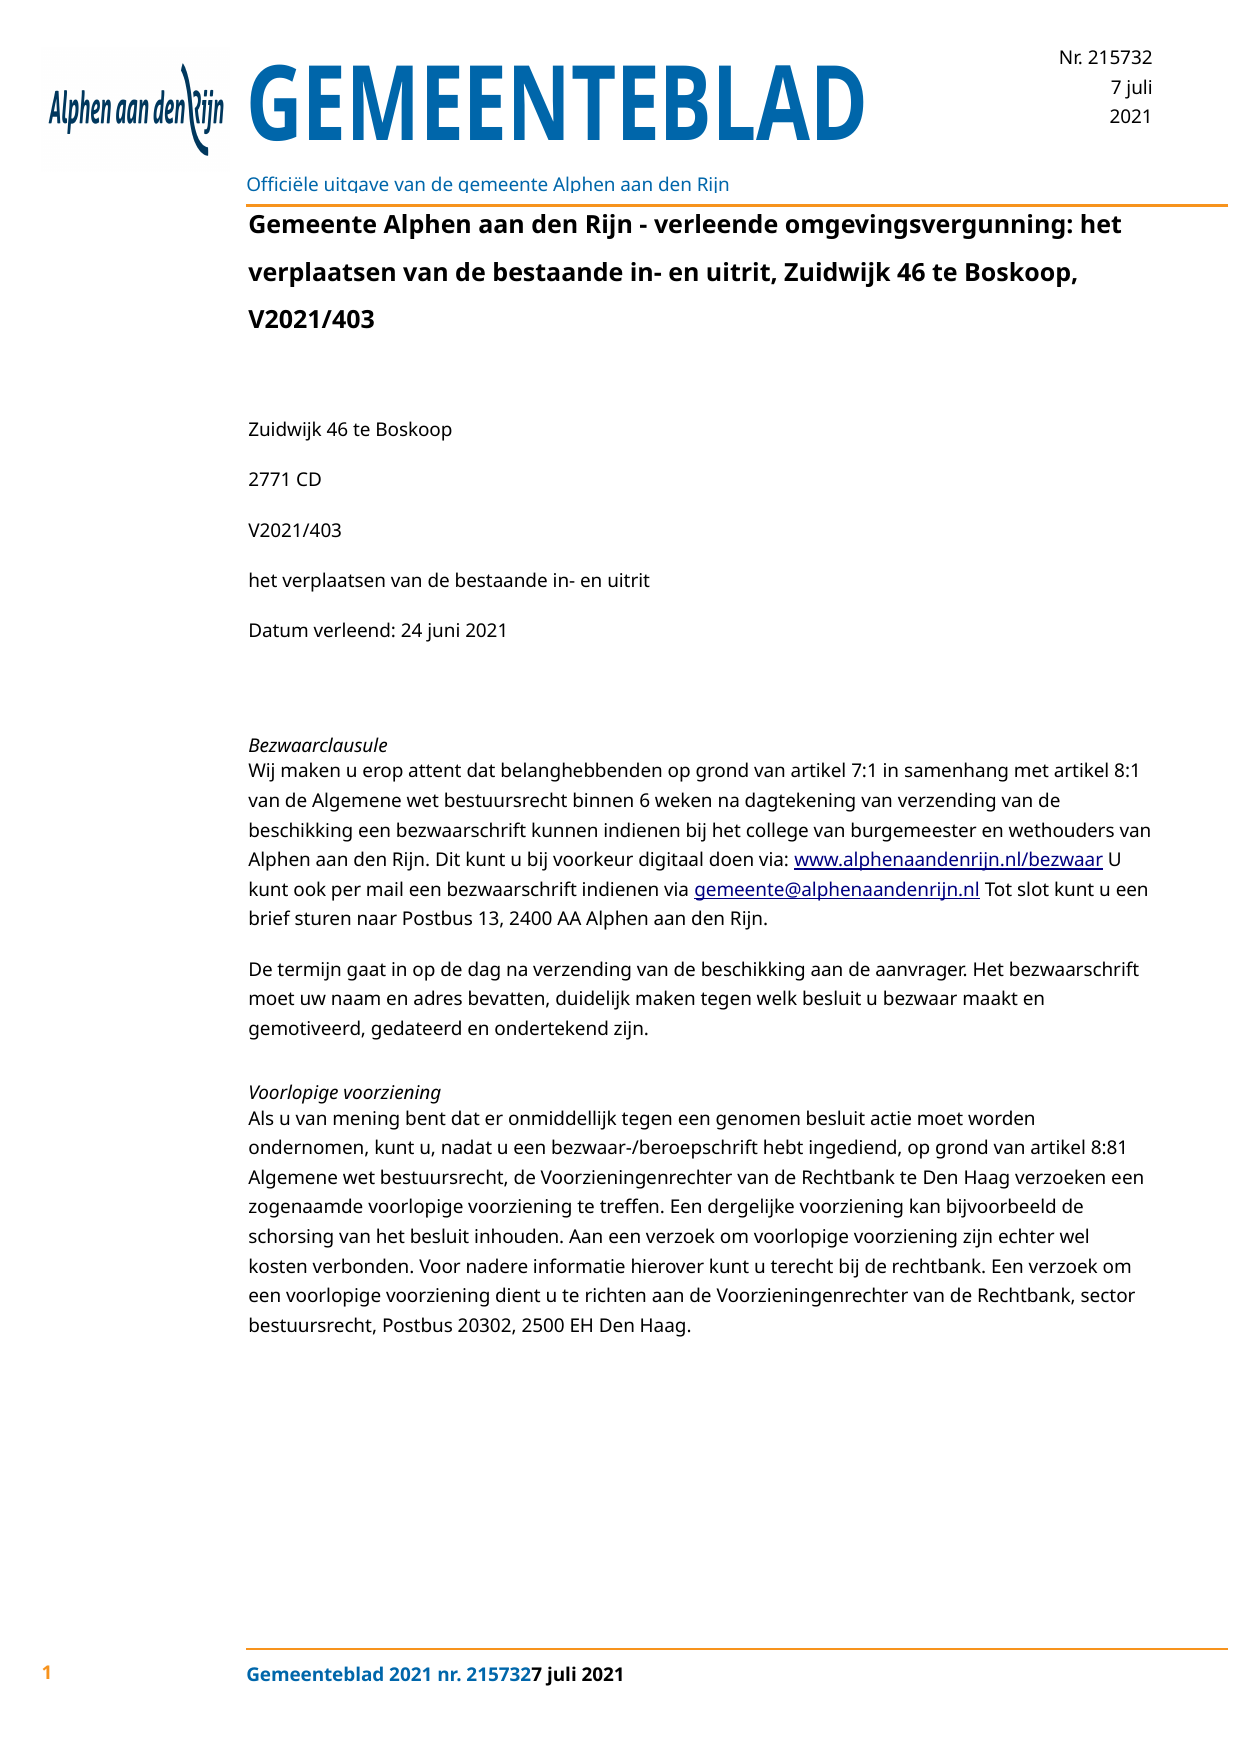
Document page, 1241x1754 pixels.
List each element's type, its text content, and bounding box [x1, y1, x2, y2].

text Zuidwijk 46 te Boskoop [248, 416, 1152, 442]
text 2771 CD [248, 466, 1152, 492]
text V2021/403 [248, 517, 1152, 542]
text Bezwaarclausule [248, 732, 1152, 758]
text het verplaatsen van de bestaande in- en uitrit [248, 567, 1152, 593]
text Wij maken u erop attent dat belanghebbenden op grond van artikel 7:1 in samenhang met artikel 8:1 van de Algemene wet bestuursrecht binnen 6 weken na dagtekening van verzending van de beschikking een bezwaarschrift kunnen indienen bij het college van burgemeester en wethouders van Alphen aan den Rijn. Dit kunt u bij voorkeur digitaal doen via: www.alphenaandenrijn.nl/bezwaar U kunt ook per mail een bezwaarschrift indienen via gemeente@alphenaandenrijn.nl Tot slot kunt u een brief sturen naar Postbus 13, 2400 AA Alphen aan den Rijn. [248, 758, 1152, 931]
picture [41, 47, 231, 172]
text Gemeente Alphen aan den Rijn - verleende omgevingsvergunning: het verplaatsen van de bestaande in- en uitrit, Zuidwijk 46 te Boskoop, V2021/403 [248, 207, 1152, 336]
text De termijn gaat in op de dag na verzending van de beschikking aan de aanvrager. Het bezwaarschrift moet uw naam en adres bevatten, duidelijk maken tegen welk besluit u bezwaar maakt en gemotiveerd, gedateerd en ondertekend zijn. [248, 956, 1152, 1041]
text Datum verleend: 24 juni 2021 [248, 618, 1152, 643]
text Als u van mening bent dat er onmiddellijk tegen een genomen besluit actie moet worden ondernomen, kunt u, nadat u een bezwaar-/beroepschrift hebt ingediend, op grond van artikel 8:81 Algemene wet bestuursrecht, de Voorzieningenrechter van de Rechtbank te Den Haag verzoeken een zogenaamde voorlopige voorziening te treffen. Een dergelijke voorziening kan bijvoorbeeld de schorsing van het besluit inhouden. Aan een verzoek om voorlopige voorziening zijn echter wel kosten verbonden. Voor nadere informatie hierover kunt u terecht bij de rechtbank. Een verzoek om een voorlopige voorziening dient u te richten aan de Voorzieningenrechter van de Rechtbank, sector bestuursrecht, Postbus 20302, 2500 EH Den Haag. [248, 1105, 1152, 1338]
text Voorlopige voorziening [248, 1079, 1152, 1105]
